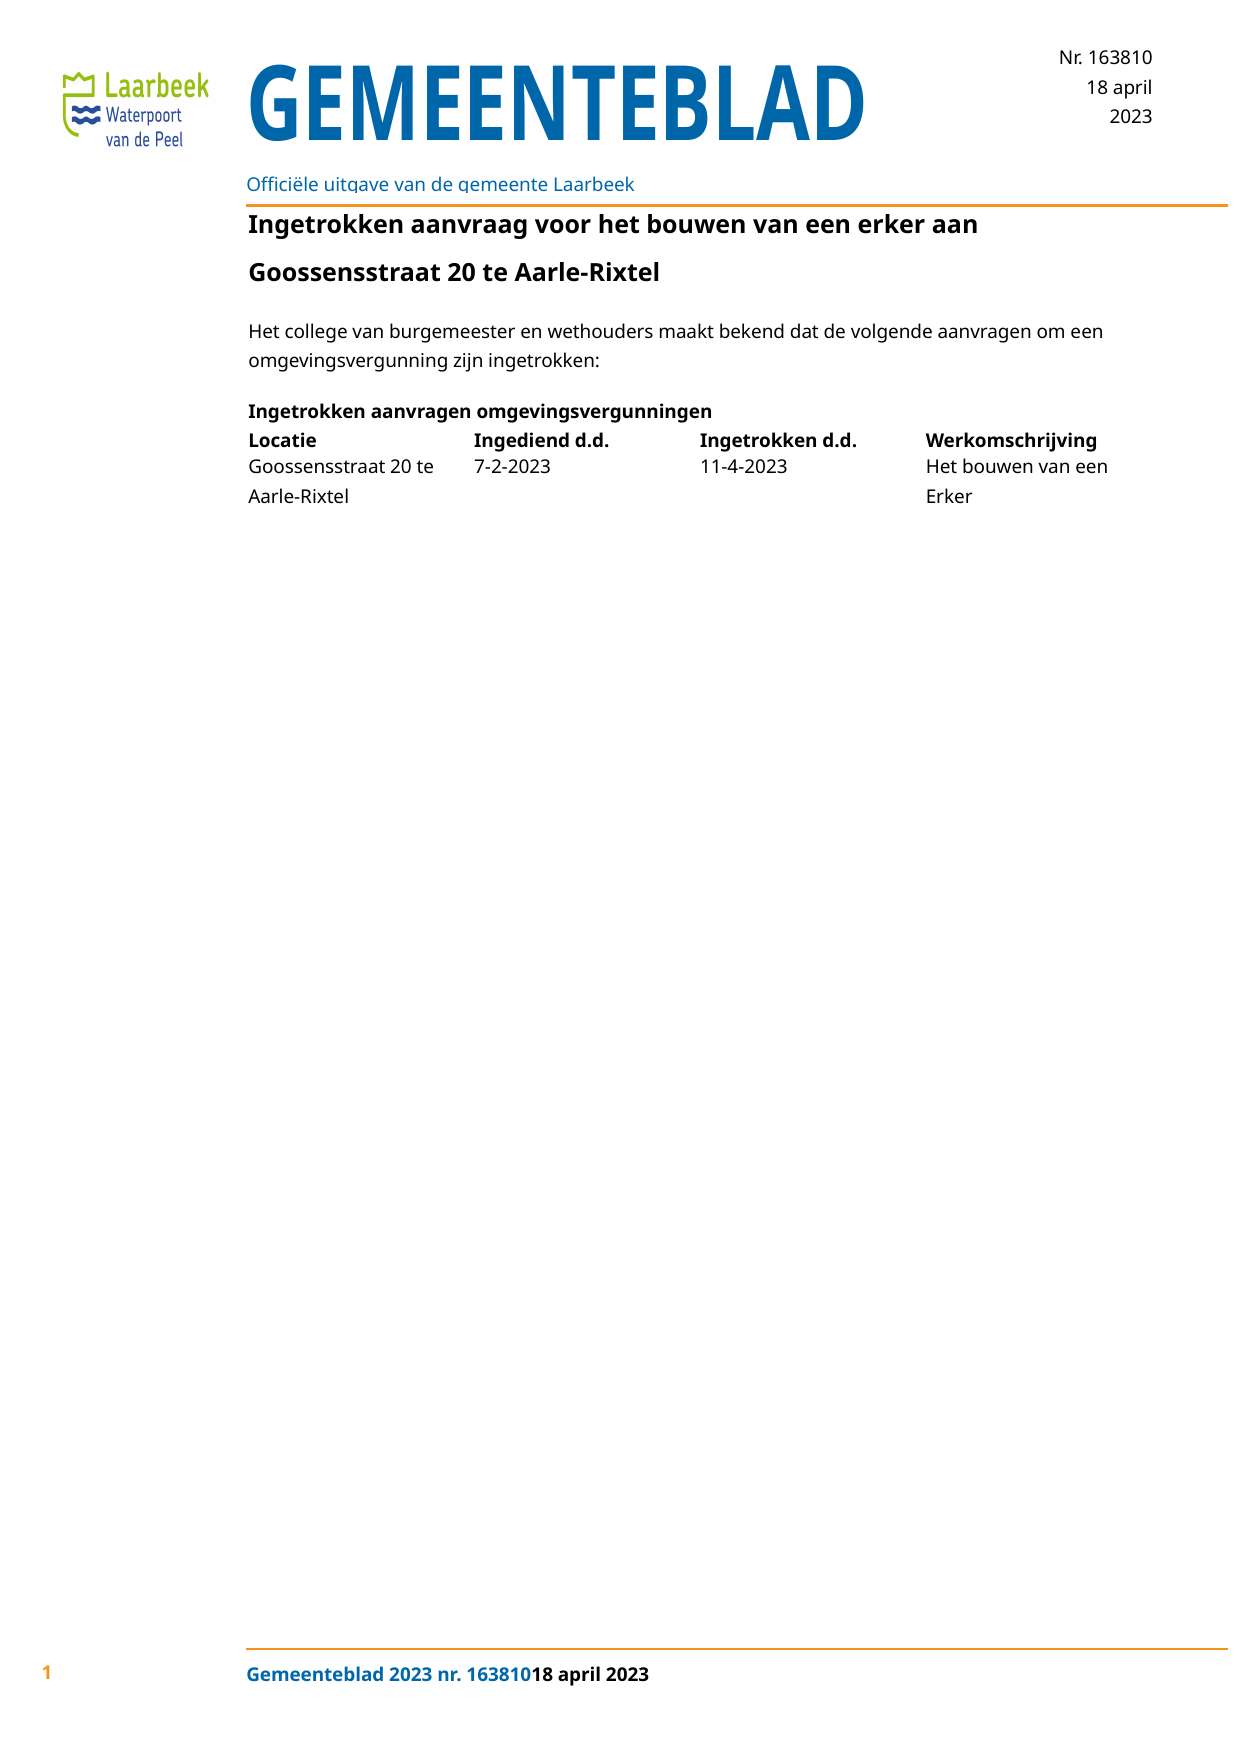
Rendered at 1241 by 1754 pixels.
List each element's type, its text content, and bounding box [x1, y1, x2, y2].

text Ingetrokken aanvraag voor het bouwen van een erker aan Goossensstraat 20 te Aarle-Rixtel [248, 207, 1152, 288]
text Het college van burgemeester en wethouders maakt bekend dat de volgende aanvragen om een omgevingsvergunning zijn ingetrokken: [248, 318, 1152, 373]
table_header Ingetrokken d.d. [700, 428, 926, 453]
table_header Locatie [248, 428, 474, 453]
table_cell 11-4-2023 [700, 453, 926, 509]
table_cell Het bouwen van een Erker [926, 453, 1152, 509]
table_cell 7-2-2023 [474, 453, 700, 509]
text Ingetrokken aanvragen omgevingsvergunningen [248, 398, 1152, 424]
table_cell Goossensstraat 20 te Aarle-Rixtel [248, 453, 474, 509]
table_header Werkomschrijving [926, 428, 1152, 453]
table_header Ingediend d.d. [474, 428, 700, 453]
picture [41, 47, 231, 172]
